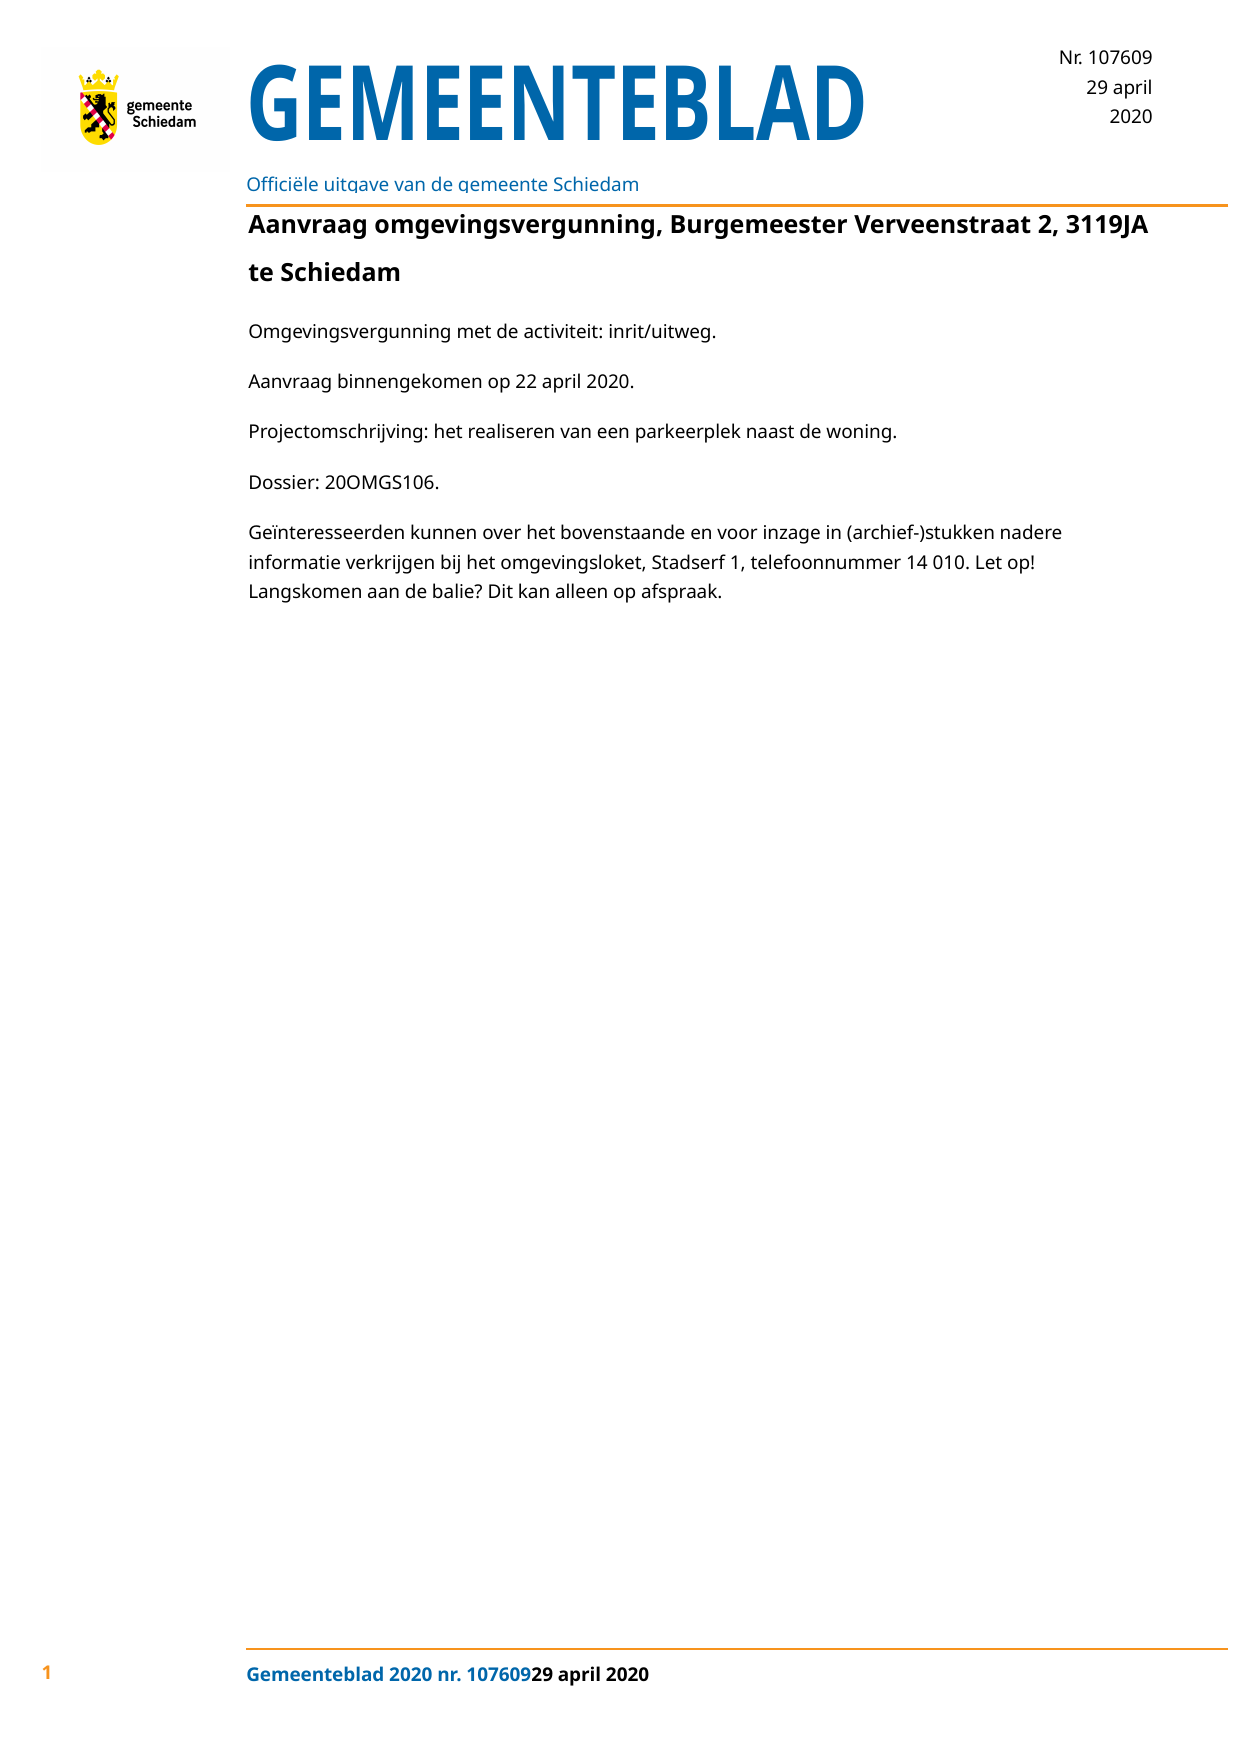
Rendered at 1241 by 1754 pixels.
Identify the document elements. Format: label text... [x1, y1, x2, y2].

text Dossier: 20OMGS106. [248, 469, 1152, 495]
picture [41, 47, 231, 172]
text Aanvraag omgevingsvergunning, Burgemeester Verveenstraat 2, 3119JA te Schiedam [248, 207, 1152, 288]
text Projectomschrijving: het realiseren van een parkeerplek naast de woning. [248, 419, 1152, 444]
text Aanvraag binnengekomen op 22 april 2020. [248, 368, 1152, 394]
text Geïnteresseerden kunnen over het bovenstaande en voor inzage in (archief-)stukken nadere informatie verkrijgen bij het omgevingsloket, Stadserf 1, telefoonnummer 14 010. Let op! Langskomen aan de balie? Dit kan alleen op afspraak. [248, 519, 1152, 604]
text Omgevingsvergunning met de activiteit: inrit/uitweg. [248, 318, 1152, 344]
